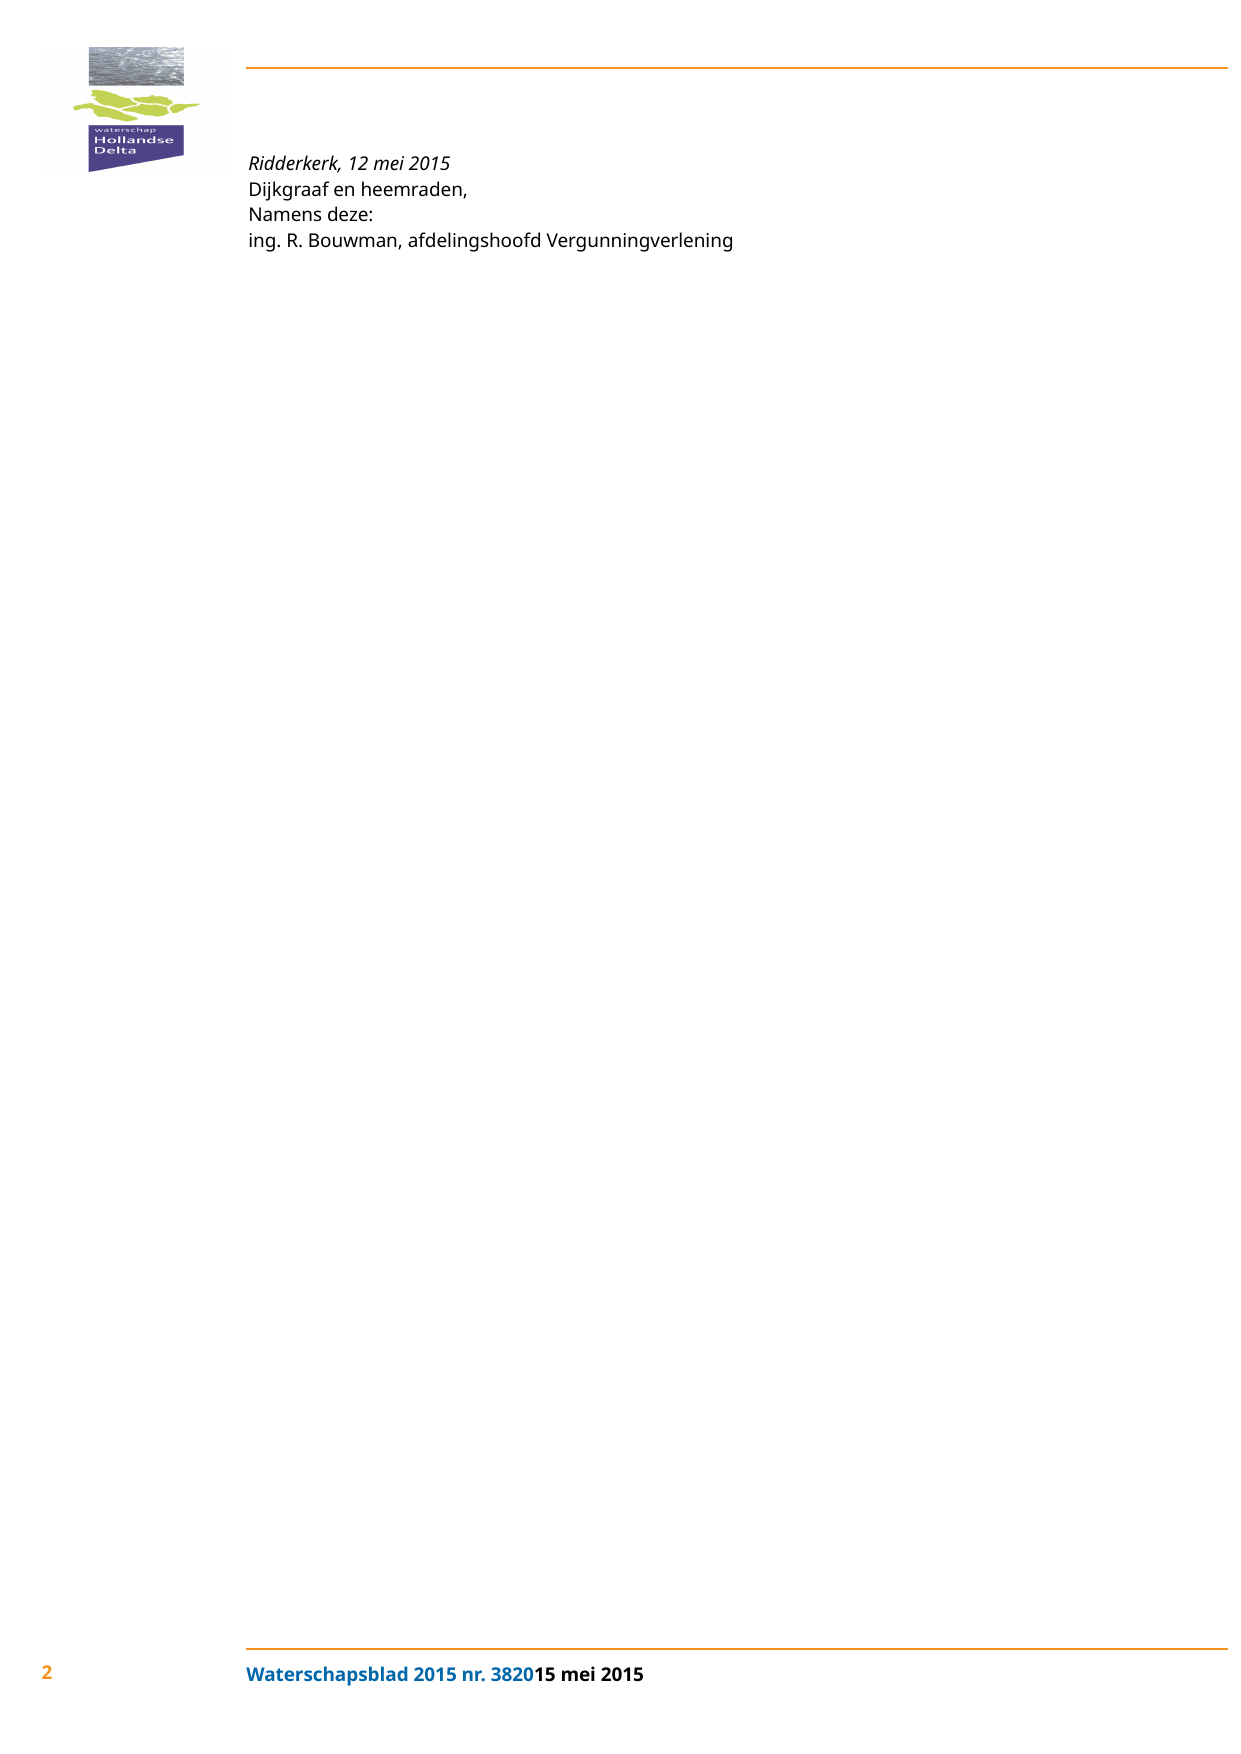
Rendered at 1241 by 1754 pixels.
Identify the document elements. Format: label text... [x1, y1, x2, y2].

text Namens deze: [248, 202, 1152, 227]
text Ridderkerk, 12 mei 2015 [248, 150, 1152, 176]
text Dijkgraaf en heemraden, [248, 176, 1152, 202]
picture [41, 47, 231, 172]
text ing. R. Bouwman, afdelingshoofd Vergunningverlening [248, 227, 1152, 253]
